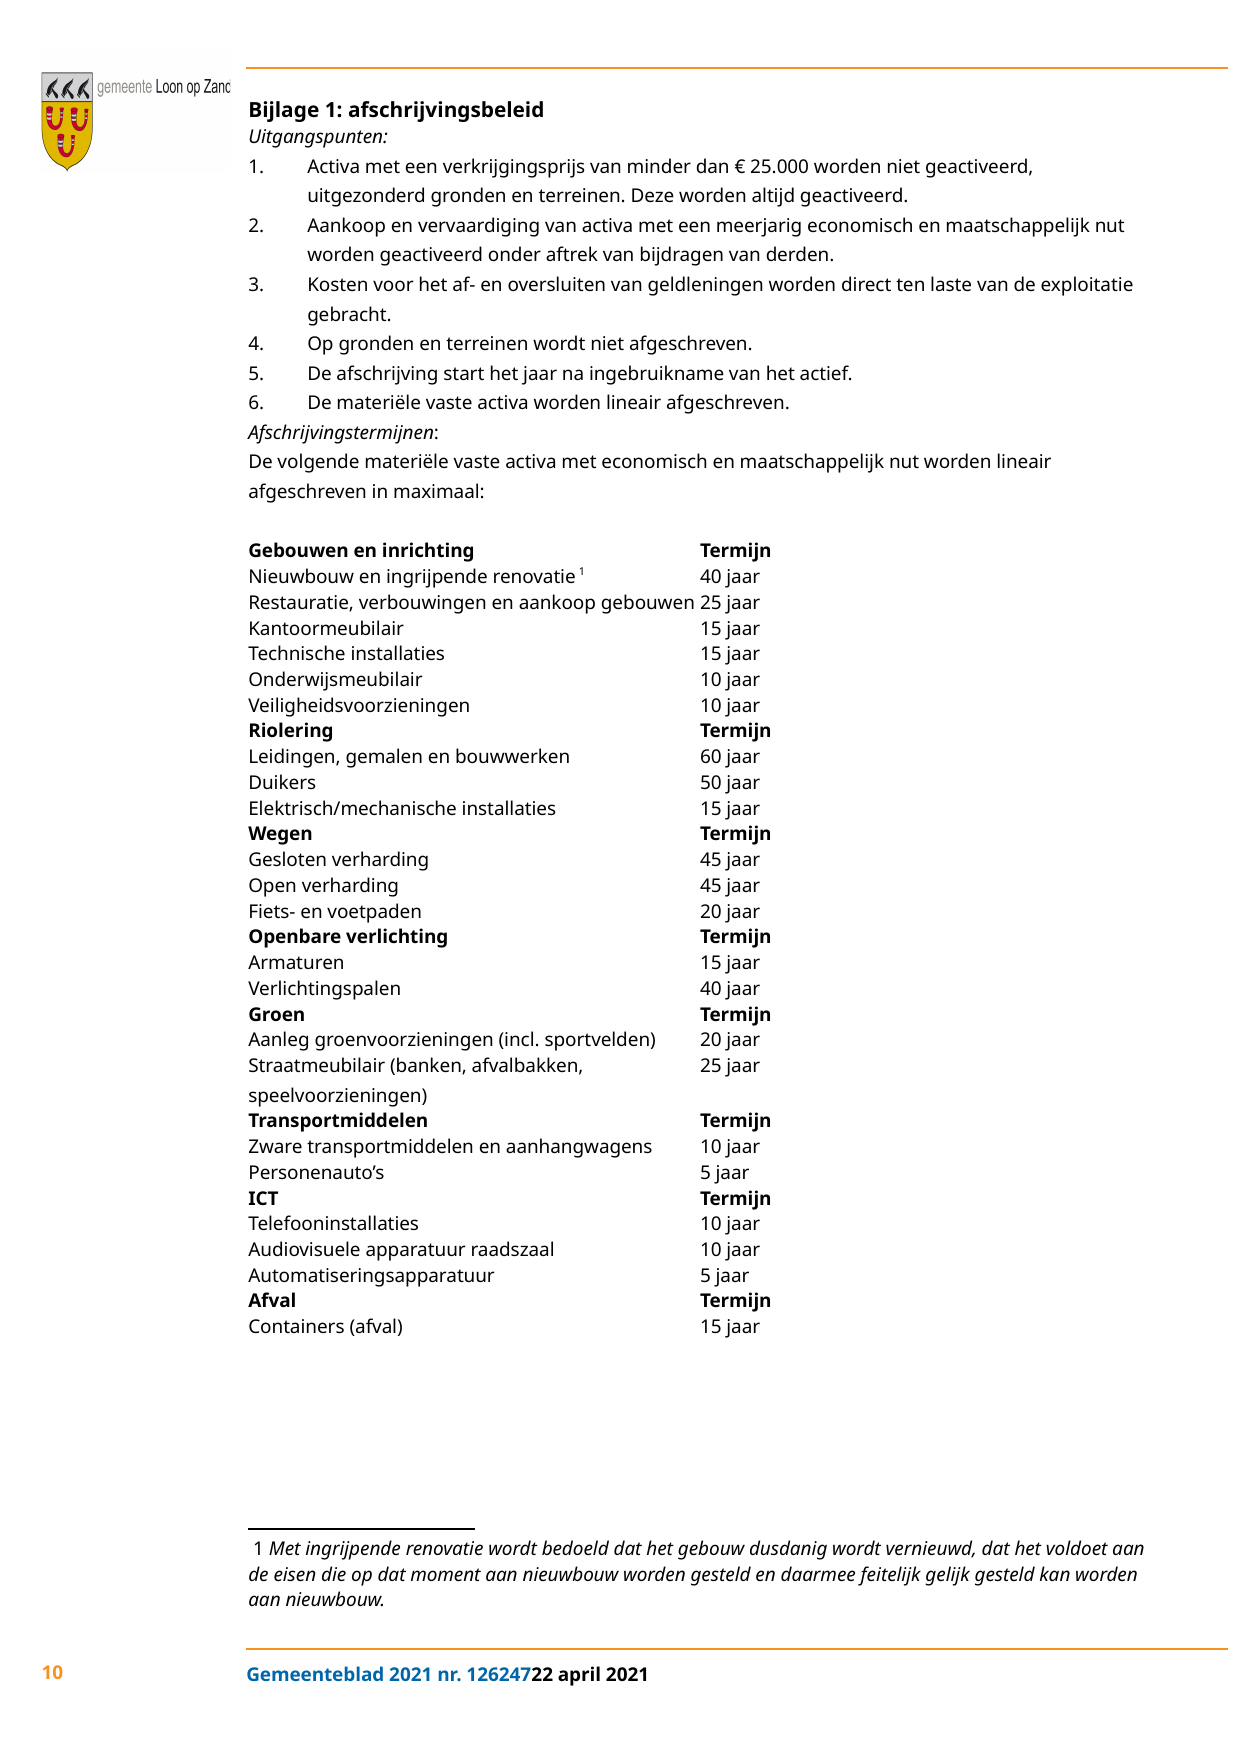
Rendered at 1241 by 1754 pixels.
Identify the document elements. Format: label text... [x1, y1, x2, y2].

table_cell Armaturen [248, 949, 700, 975]
table_cell Afval [248, 1288, 700, 1313]
table_cell Open verharding [248, 872, 700, 898]
text Afschrijvingstermijnen: [248, 419, 1152, 445]
table_cell Personenauto’s [248, 1159, 700, 1185]
table_cell 50 jaar [700, 769, 1152, 795]
table_cell Automatiseringsapparatuur [248, 1262, 700, 1288]
table_cell 15 jaar [700, 615, 1152, 641]
text De volgende materiële vaste activa met economisch en maatschappelijk nut worden lineair afgeschreven in maximaal: [248, 449, 1152, 504]
table_cell 60 jaar [700, 744, 1152, 769]
table_header Gebouwen en inrichting [248, 538, 700, 563]
table_cell 45 jaar [700, 872, 1152, 898]
table_cell Duikers [248, 769, 700, 795]
table_cell Aanleg groenvoorzieningen (incl. sportvelden) [248, 1026, 700, 1052]
list Op gronden en terreinen wordt niet afgeschreven. [248, 330, 1152, 356]
table_cell 10 jaar [700, 1133, 1152, 1159]
table_cell Technische installaties [248, 641, 700, 666]
list De materiële vaste activa worden lineair afgeschreven. [248, 389, 1152, 415]
table_cell 10 jaar [700, 692, 1152, 718]
table_cell Riolering [248, 718, 700, 743]
table_cell 40 jaar [700, 975, 1152, 1001]
table_cell Zware transportmiddelen en aanhangwagens [248, 1133, 700, 1159]
table_cell Termijn [700, 1288, 1152, 1313]
table_cell Transportmiddelen [248, 1108, 700, 1133]
table_cell 10 jaar [700, 1210, 1152, 1236]
table_cell ICT [248, 1185, 700, 1210]
list De afschrijving start het jaar na ingebruikname van het actief. [248, 360, 1152, 386]
table_cell 5 jaar [700, 1159, 1152, 1185]
table_cell Restauratie, verbouwingen en aankoop gebouwen [248, 589, 700, 615]
table_cell Openbare verlichting [248, 924, 700, 949]
table_cell Kantoormeubilair [248, 615, 700, 641]
table_cell Audiovisuele apparatuur raadszaal [248, 1236, 700, 1262]
table_cell 15 jaar [700, 1313, 1152, 1339]
table_cell 20 jaar [700, 898, 1152, 923]
table_cell 45 jaar [700, 846, 1152, 872]
table_cell 15 jaar [700, 795, 1152, 821]
table_cell Verlichtingspalen [248, 975, 700, 1001]
table_cell Groen [248, 1001, 700, 1026]
table_cell 10 jaar [700, 666, 1152, 692]
table_cell Wegen [248, 821, 700, 846]
table_cell Elektrisch/mechanische installaties [248, 795, 700, 821]
table_cell 20 jaar [700, 1026, 1152, 1052]
table_cell Telefooninstallaties [248, 1210, 700, 1236]
table_cell Containers (afval) [248, 1313, 700, 1339]
table_header Termijn [700, 538, 1152, 563]
table_cell Termijn [700, 718, 1152, 743]
table_cell Termijn [700, 924, 1152, 949]
table_cell 25 jaar [700, 589, 1152, 615]
table_cell 15 jaar [700, 949, 1152, 975]
table_cell Termijn [700, 1185, 1152, 1210]
table_cell 5 jaar [700, 1262, 1152, 1288]
table_cell Termijn [700, 1108, 1152, 1133]
table_cell 10 jaar [700, 1236, 1152, 1262]
table_cell Onderwijsmeubilair [248, 666, 700, 692]
table_cell 15 jaar [700, 641, 1152, 666]
table_cell Fiets- en voetpaden [248, 898, 700, 923]
table_cell Leidingen, gemalen en bouwwerken [248, 744, 700, 769]
table_cell Termijn [700, 821, 1152, 846]
table_cell Veiligheidsvoorzieningen [248, 692, 700, 718]
list Activa met een verkrijgingsprijs van minder dan € 25.000 worden niet geactiveerd, uitgezonderd gronden en terreinen. Deze worden altijd geactiveerd. [248, 153, 1152, 208]
text Uitgangspunten: [248, 123, 1152, 149]
text Bijlage 1: afschrijvingsbeleid [248, 95, 1152, 123]
list Aankoop en vervaardiging van activa met een meerjarig economisch en maatschappelijk nut worden geactiveerd onder aftrek van bijdragen van derden. [248, 212, 1152, 267]
table_cell Nieuwbouw en ingrijpende renovatie [248, 563, 700, 589]
table_cell Termijn [700, 1001, 1152, 1026]
table_cell 25 jaar [700, 1052, 1152, 1107]
table_cell Gesloten verharding [248, 846, 700, 872]
table_cell Straatmeubilair (banken, afvalbakken, speelvoorzieningen) [248, 1052, 700, 1107]
picture [41, 47, 231, 172]
table_cell 40 jaar [700, 563, 1152, 589]
list Kosten voor het af- en oversluiten van geldleningen worden direct ten laste van de exploitatie gebracht. [248, 271, 1152, 327]
